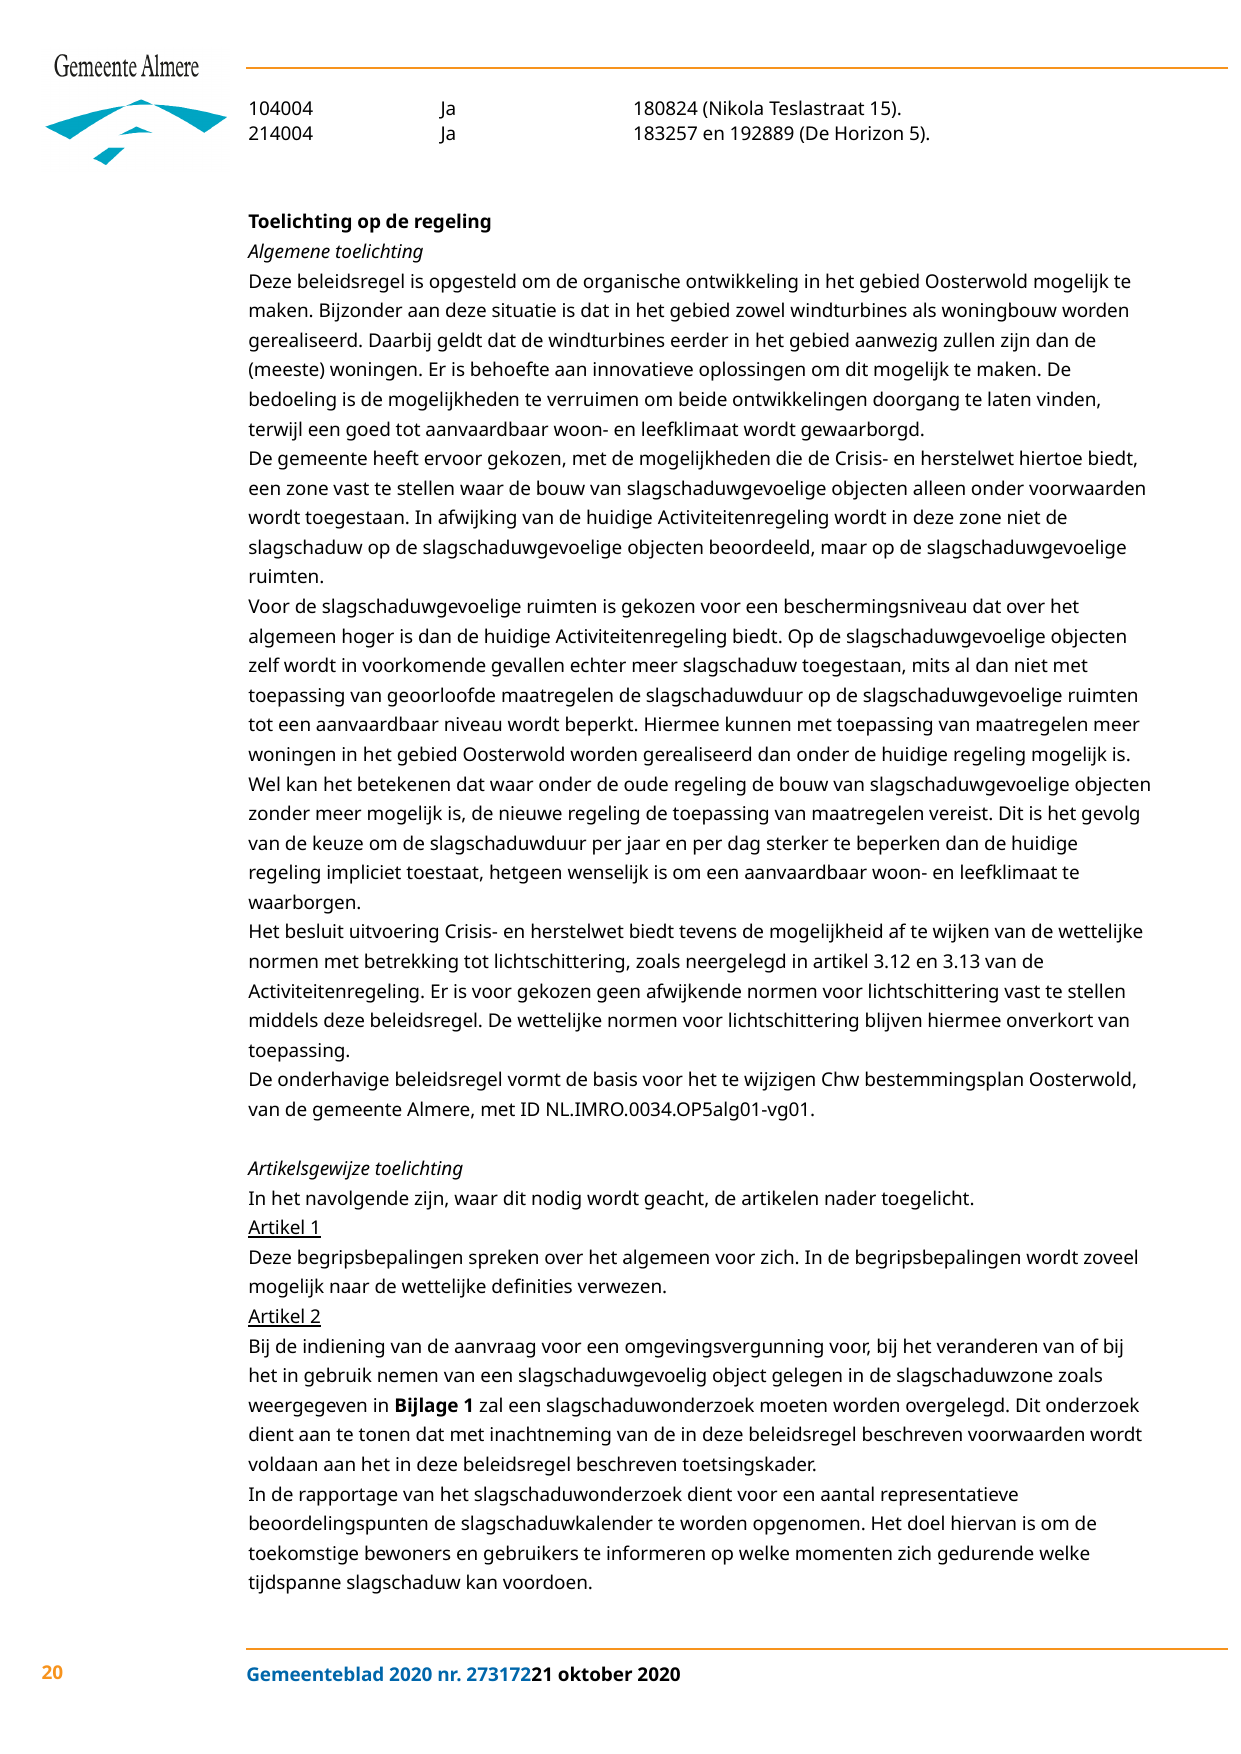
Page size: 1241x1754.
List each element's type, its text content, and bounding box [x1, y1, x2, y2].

text Voor de slagschaduwgevoelige ruimten is gekozen voor een beschermingsniveau dat over het algemeen hoger is dan de huidige Activiteitenregeling biedt. Op de slagschaduwgevoelige objecten zelf wordt in voorkomende gevallen echter meer slagschaduw toegestaan, mits al dan niet met toepassing van geoorloofde maatregelen de slagschaduwduur op de slagschaduwgevoelige ruimten tot een aanvaardbaar niveau wordt beperkt. Hiermee kunnen met toepassing van maatregelen meer woningen in het gebied Oosterwold worden gerealiseerd dan onder de huidige regeling mogelijk is. [248, 593, 1152, 767]
text Deze begripsbepalingen spreken over het algemeen voor zich. In de begripsbepalingen wordt zoveel mogelijk naar de wettelijke definities verwezen. [248, 1244, 1152, 1299]
table_cell 183257 en 192889 (De Horizon 5). [633, 121, 1152, 146]
picture [41, 47, 231, 172]
text In de rapportage van het slagschaduwonderzoek dient voor een aantal representatieve beoordelingspunten de slagschaduwkalender te worden opgenomen. Het doel hiervan is om de toekomstige bewoners en gebruikers te informeren op welke momenten zich gedurende welke tijdspanne slagschaduw kan voordoen. [248, 1481, 1152, 1595]
table_cell 214004 [248, 121, 440, 146]
text Toelichting op de regeling [248, 209, 1152, 234]
text De gemeente heeft ervoor gekozen, met de mogelijkheden die de Crisis- en herstelwet hiertoe biedt, een zone vast te stellen waar de bouw van slagschaduwgevoelige objecten alleen onder voorwaarden wordt toegestaan. In afwijking van de huidige Activiteitenregeling wordt in deze zone niet de slagschaduw op de slagschaduwgevoelige objecten beoordeeld, maar op de slagschaduwgevoelige ruimten. [248, 445, 1152, 589]
text Deze beleidsregel is opgesteld om de organische ontwikkeling in het gebied Oosterwold mogelijk te maken. Bijzonder aan deze situatie is dat in het gebied zowel windturbines als woningbouw worden gerealiseerd. Daarbij geldt dat de windturbines eerder in het gebied aanwezig zullen zijn dan de (meeste) woningen. Er is behoefte aan innovatieve oplossingen om dit mogelijk te maken. De bedoeling is de mogelijkheden te verruimen om beide ontwikkelingen doorgang te laten vinden, terwijl een goed tot aanvaardbaar woon- en leefklimaat wordt gewaarborgd. [248, 268, 1152, 441]
table_cell 104004 [248, 95, 440, 121]
text Artikel 1 [248, 1214, 1152, 1240]
text Artikel 2 [248, 1303, 1152, 1329]
text Algemene toelichting [248, 238, 1152, 264]
text De onderhavige beleidsregel vormt de basis voor het te wijzigen Chw bestemmingsplan Oosterwold, van de gemeente Almere, met ID NL.IMRO.0034.OP5alg01-vg01. [248, 1067, 1152, 1122]
text Wel kan het betekenen dat waar onder de oude regeling de bouw van slagschaduwgevoelige objecten zonder meer mogelijk is, de nieuwe regeling de toepassing van maatregelen vereist. Dit is het gevolg van de keuze om de slagschaduwduur per jaar en per dag sterker te beperken dan de huidige regeling impliciet toestaat, hetgeen wenselijk is om een aanvaardbaar woon- en leefklimaat te waarborgen. [248, 771, 1152, 915]
table_cell Ja [440, 95, 633, 121]
text Artikelsgewijze toelichting [248, 1155, 1152, 1181]
text Het besluit uitvoering Crisis- en herstelwet biedt tevens de mogelijkheid af te wijken van de wettelijke normen met betrekking tot lichtschittering, zoals neergelegd in artikel 3.12 en 3.13 van de Activiteitenregeling. Er is voor gekozen geen afwijkende normen voor lichtschittering vast te stellen middels deze beleidsregel. De wettelijke normen voor lichtschittering blijven hiermee onverkort van toepassing. [248, 919, 1152, 1063]
text In het navolgende zijn, waar dit nodig wordt geacht, de artikelen nader toegelicht. [248, 1185, 1152, 1211]
table_cell 180824 (Nikola Teslastraat 15). [633, 95, 1152, 121]
text Bij de indiening van de aanvraag voor een omgevingsvergunning voor, bij het veranderen van of bij het in gebruik nemen van een slagschaduwgevoelig object gelegen in de slagschaduwzone zoals weergegeven in Bijlage 1 zal een slagschaduwonderzoek moeten worden overgelegd. Dit onderzoek dient aan te tonen dat met inachtneming van de in deze beleidsregel beschreven voorwaarden wordt voldaan aan het in deze beleidsregel beschreven toetsingskader. [248, 1333, 1152, 1477]
table_cell Ja [440, 121, 633, 146]
